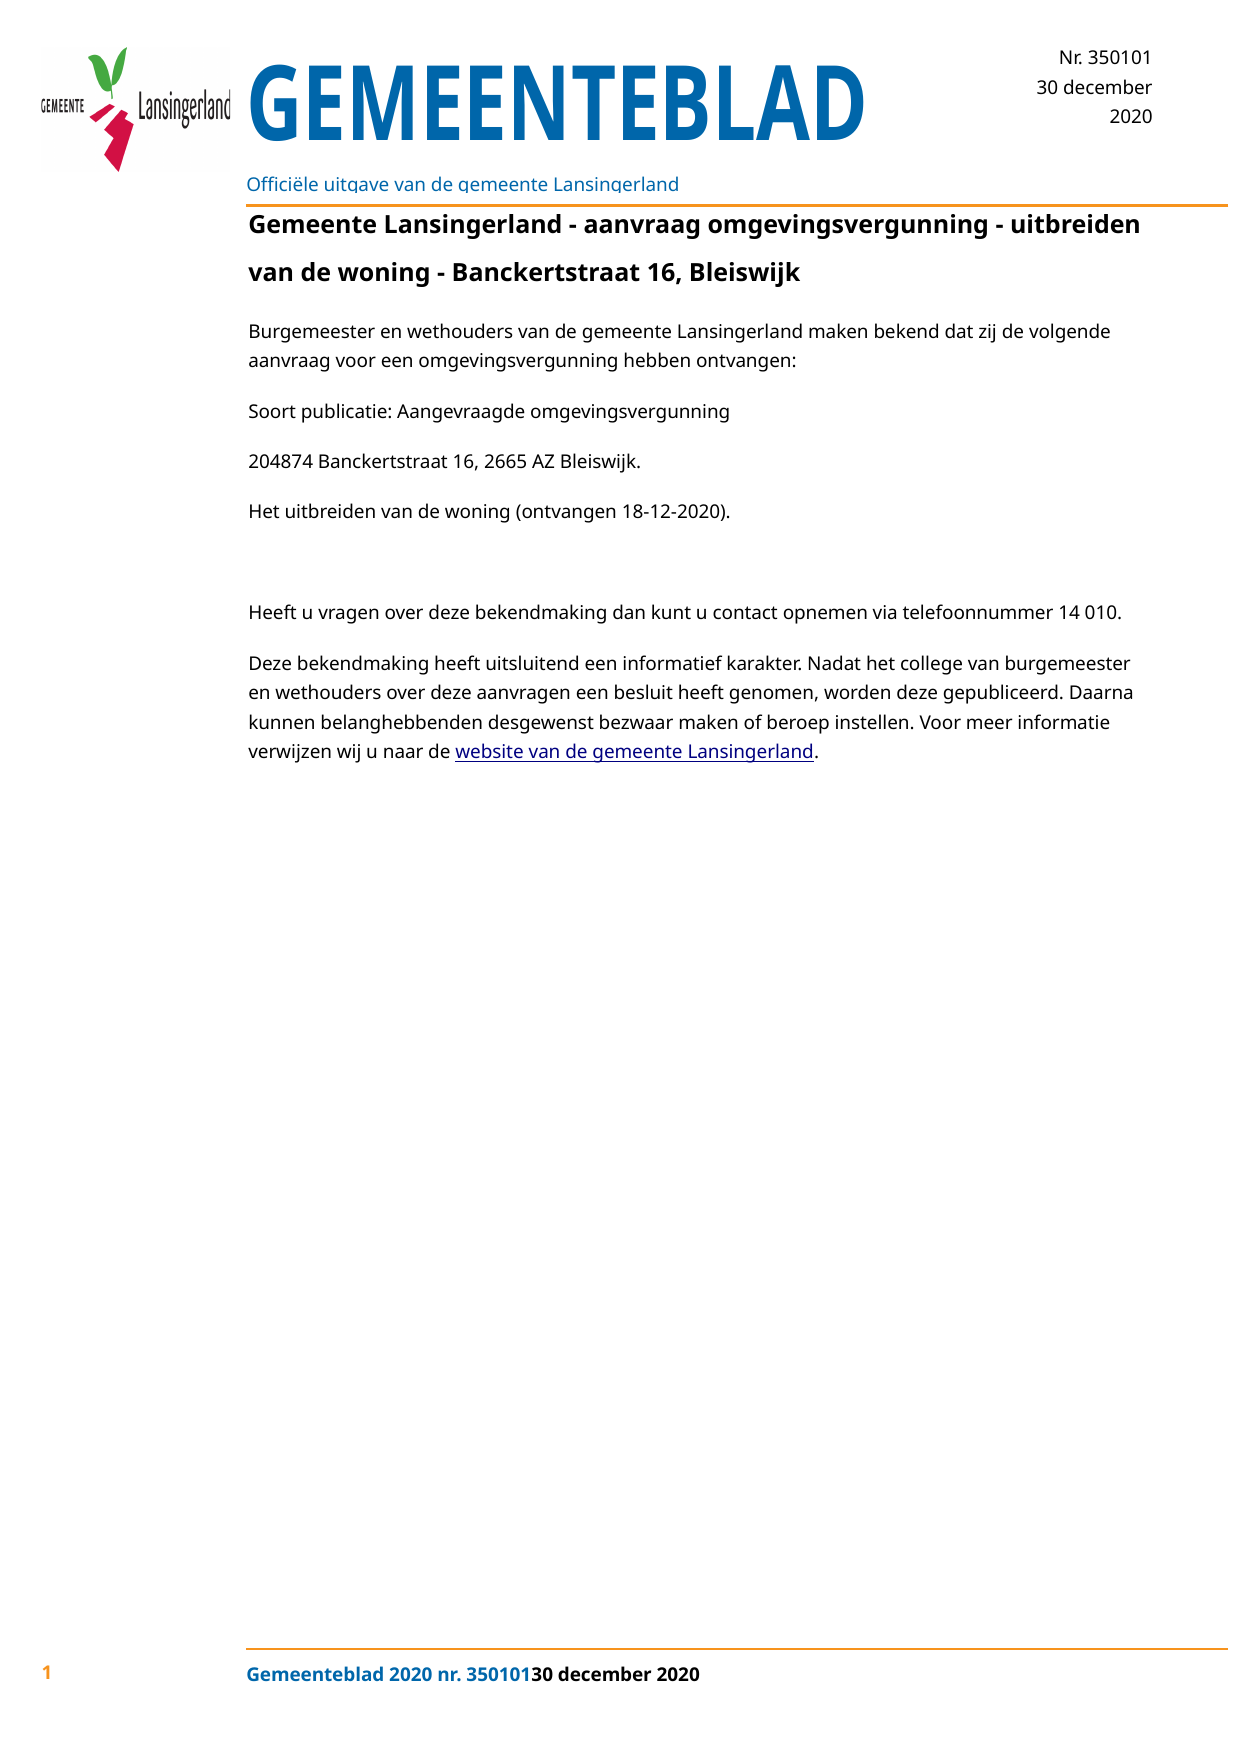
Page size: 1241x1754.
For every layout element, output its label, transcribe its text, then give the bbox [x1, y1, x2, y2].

text Soort publicatie: Aangevraagde omgevingsvergunning [248, 398, 1152, 424]
text Gemeente Lansingerland - aanvraag omgevingsvergunning - uitbreiden van de woning - Banckertstraat 16, Bleiswijk [248, 207, 1152, 288]
text Burgemeester en wethouders van de gemeente Lansingerland maken bekend dat zij de volgende aanvraag voor een omgevingsvergunning hebben ontvangen: [248, 318, 1152, 373]
text Het uitbreiden van de woning (ontvangen 18-12-2020). [248, 499, 1152, 524]
text Heeft u vragen over deze bekendmaking dan kunt u contact opnemen via telefoonnummer 14 010. [248, 599, 1152, 625]
text Deze bekendmaking heeft uitsluitend een informatief karakter. Nadat het college van burgemeester en wethouders over deze aanvragen een besluit heeft genomen, worden deze gepubliceerd. Daarna kunnen belanghebbenden desgewenst bezwaar maken of beroep instellen. Voor meer informatie verwijzen wij u naar de website van de gemeente Lansingerland. [248, 650, 1152, 764]
picture [41, 47, 231, 172]
text 204874 Banckertstraat 16, 2665 AZ Bleiswijk. [248, 448, 1152, 474]
